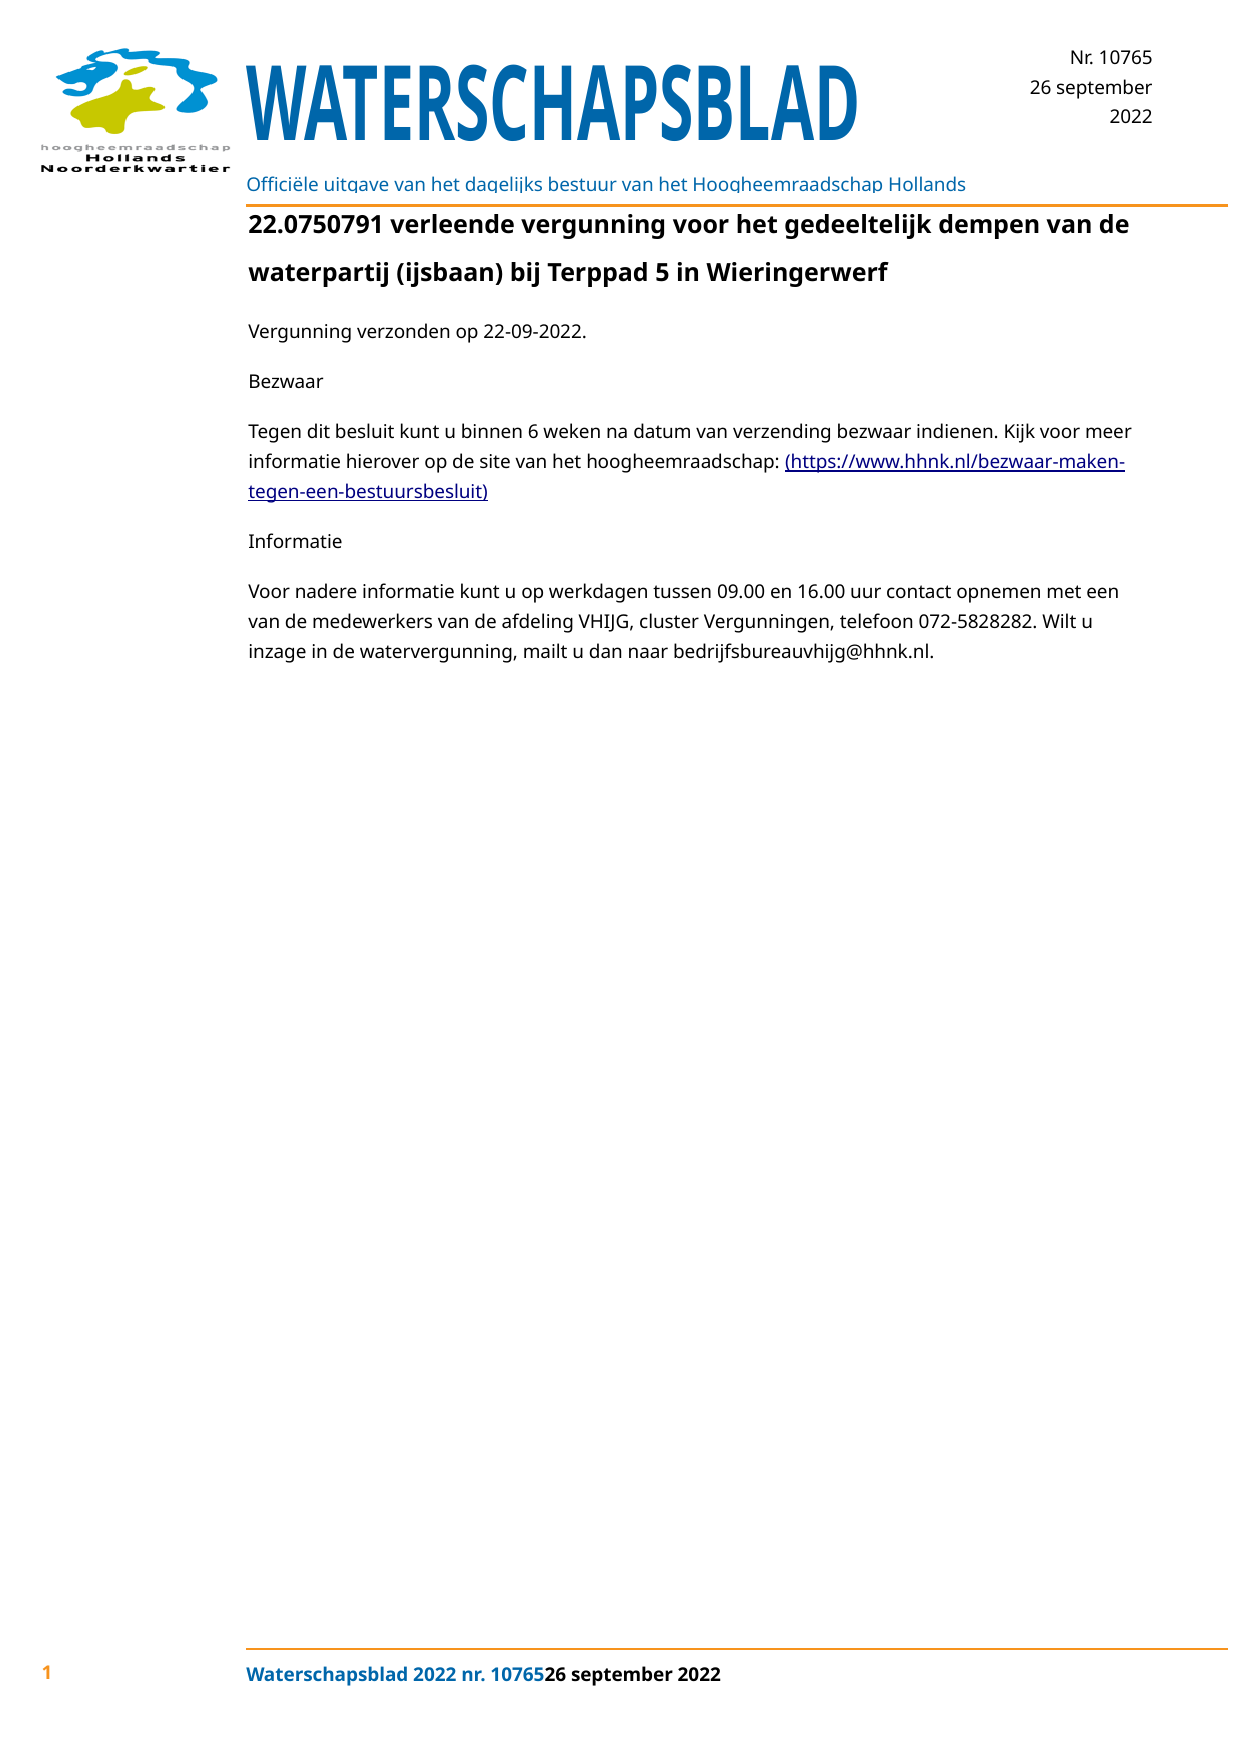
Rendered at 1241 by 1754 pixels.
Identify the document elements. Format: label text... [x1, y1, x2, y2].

text Voor nadere informatie kunt u op werkdagen tussen 09.00 en 16.00 uur contact opnemen met een van de medewerkers van de afdeling VHIJG, cluster Vergunningen, telefoon 072-5828282. Wilt u inzage in de watervergunning, mailt u dan naar bedrijfsbureauvhijg@hhnk.nl. [248, 579, 1152, 664]
text Tegen dit besluit kunt u binnen 6 weken na datum van verzending bezwaar indienen. Kijk voor meer informatie hierover op de site van het hoogheemraadschap: (https://www.hhnk.nl/bezwaar-maken-tegen-een-bestuursbesluit) [248, 419, 1152, 504]
picture [41, 47, 231, 172]
text 22.0750791 verleende vergunning voor het gedeeltelijk dempen van de waterpartij (ijsbaan) bij Terppad 5 in Wieringerwerf [248, 207, 1152, 288]
text Informatie [248, 528, 1152, 554]
text Vergunning verzonden op 22-09-2022. [248, 318, 1152, 344]
text Bezwaar [248, 368, 1152, 394]
